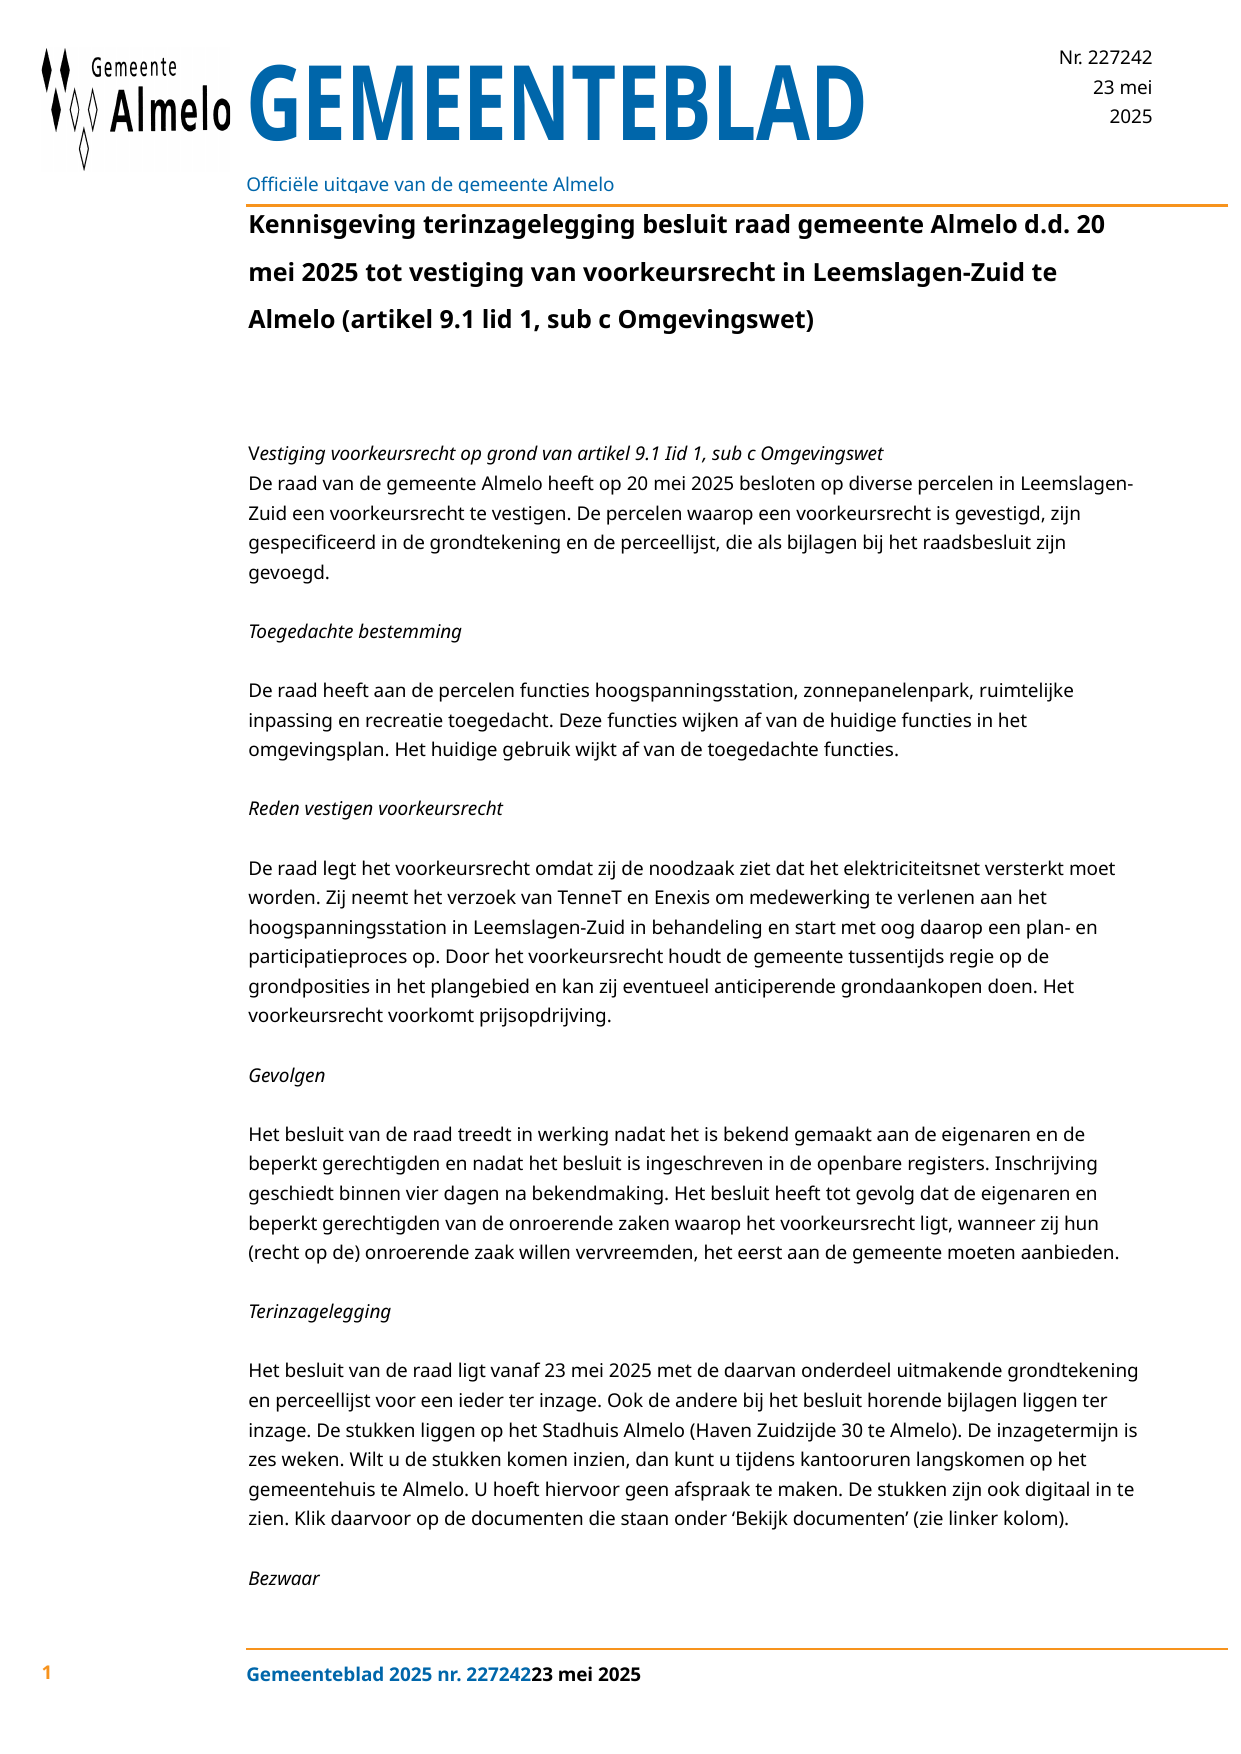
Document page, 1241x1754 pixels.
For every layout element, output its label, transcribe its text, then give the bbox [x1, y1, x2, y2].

text Reden vestigen voorkeursrecht [248, 796, 1152, 821]
text Terinzagelegging [248, 1298, 1152, 1324]
text Het besluit van de raad treedt in werking nadat het is bekend gemaakt aan de eigenaren en de beperkt gerechtigden en nadat het besluit is ingeschreven in de openbare registers. Inschrijving geschiedt binnen vier dagen na bekendmaking. Het besluit heeft tot gevolg dat de eigenaren en beperkt gerechtigden van de onroerende zaken waarop het voorkeursrecht ligt, wanneer zij hun (recht op de) onroerende zaak willen vervreemden, het eerst aan de gemeente moeten aanbieden. [248, 1121, 1152, 1265]
text Toegedachte bestemming [248, 618, 1152, 644]
text De raad heeft aan de percelen functies hoogspanningsstation, zonnepanelenpark, ruimtelijke inpassing en recreatie toegedacht. Deze functies wijken af van de huidige functies in het omgevingsplan. Het huidige gebruik wijkt af van de toegedachte functies. [248, 677, 1152, 762]
text Bezwaar [248, 1565, 1152, 1590]
text De raad legt het voorkeursrecht omdat zij de noodzaak ziet dat het elektriciteitsnet versterkt moet worden. Zij neemt het verzoek van TenneT en Enexis om medewerking te verlenen aan het hoogspanningsstation in Leemslagen-Zuid in behandeling en start met oog daarop een plan- en participatieproces op. Door het voorkeursrecht houdt de gemeente tussentijds regie op de grondposities in het plangebied en kan zij eventueel anticiperende grondaankopen doen. Het voorkeursrecht voorkomt prijsopdrijving. [248, 855, 1152, 1028]
text De raad van de gemeente Almelo heeft op 20 mei 2025 besloten op diverse percelen in Leemslagen-Zuid een voorkeursrecht te vestigen. De percelen waarop een voorkeursrecht is gevestigd, zijn gespecificeerd in de grondtekening en de perceellijst, die als bijlagen bij het raadsbesluit zijn gevoegd. [248, 470, 1152, 584]
text Het besluit van de raad ligt vanaf 23 mei 2025 met de daarvan onderdeel uitmakende grondtekening en perceellijst voor een ieder ter inzage. Ook de andere bij het besluit horende bijlagen liggen ter inzage. De stukken liggen op het Stadhuis Almelo (Haven Zuidzijde 30 te Almelo). De inzagetermijn is zes weken. Wilt u de stukken komen inzien, dan kunt u tijdens kantooruren langskomen op het gemeentehuis te Almelo. U hoeft hiervoor geen afspraak te maken. De stukken zijn ook digitaal in te zien. Klik daarvoor op de documenten die staan onder ‘Bekijk documenten’ (zie linker kolom). [248, 1358, 1152, 1531]
text Vestiging voorkeursrecht op grond van artikel 9.1 Iid 1, sub c Omgevingswet [248, 441, 1152, 466]
picture [41, 47, 231, 172]
text Gevolgen [248, 1062, 1152, 1087]
text Kennisgeving terinzagelegging besluit raad gemeente Almelo d.d. 20 mei 2025 tot vestiging van voorkeursrecht in Leemslagen-Zuid te Almelo (artikel 9.1 lid 1, sub c Omgevingswet) [248, 207, 1152, 336]
